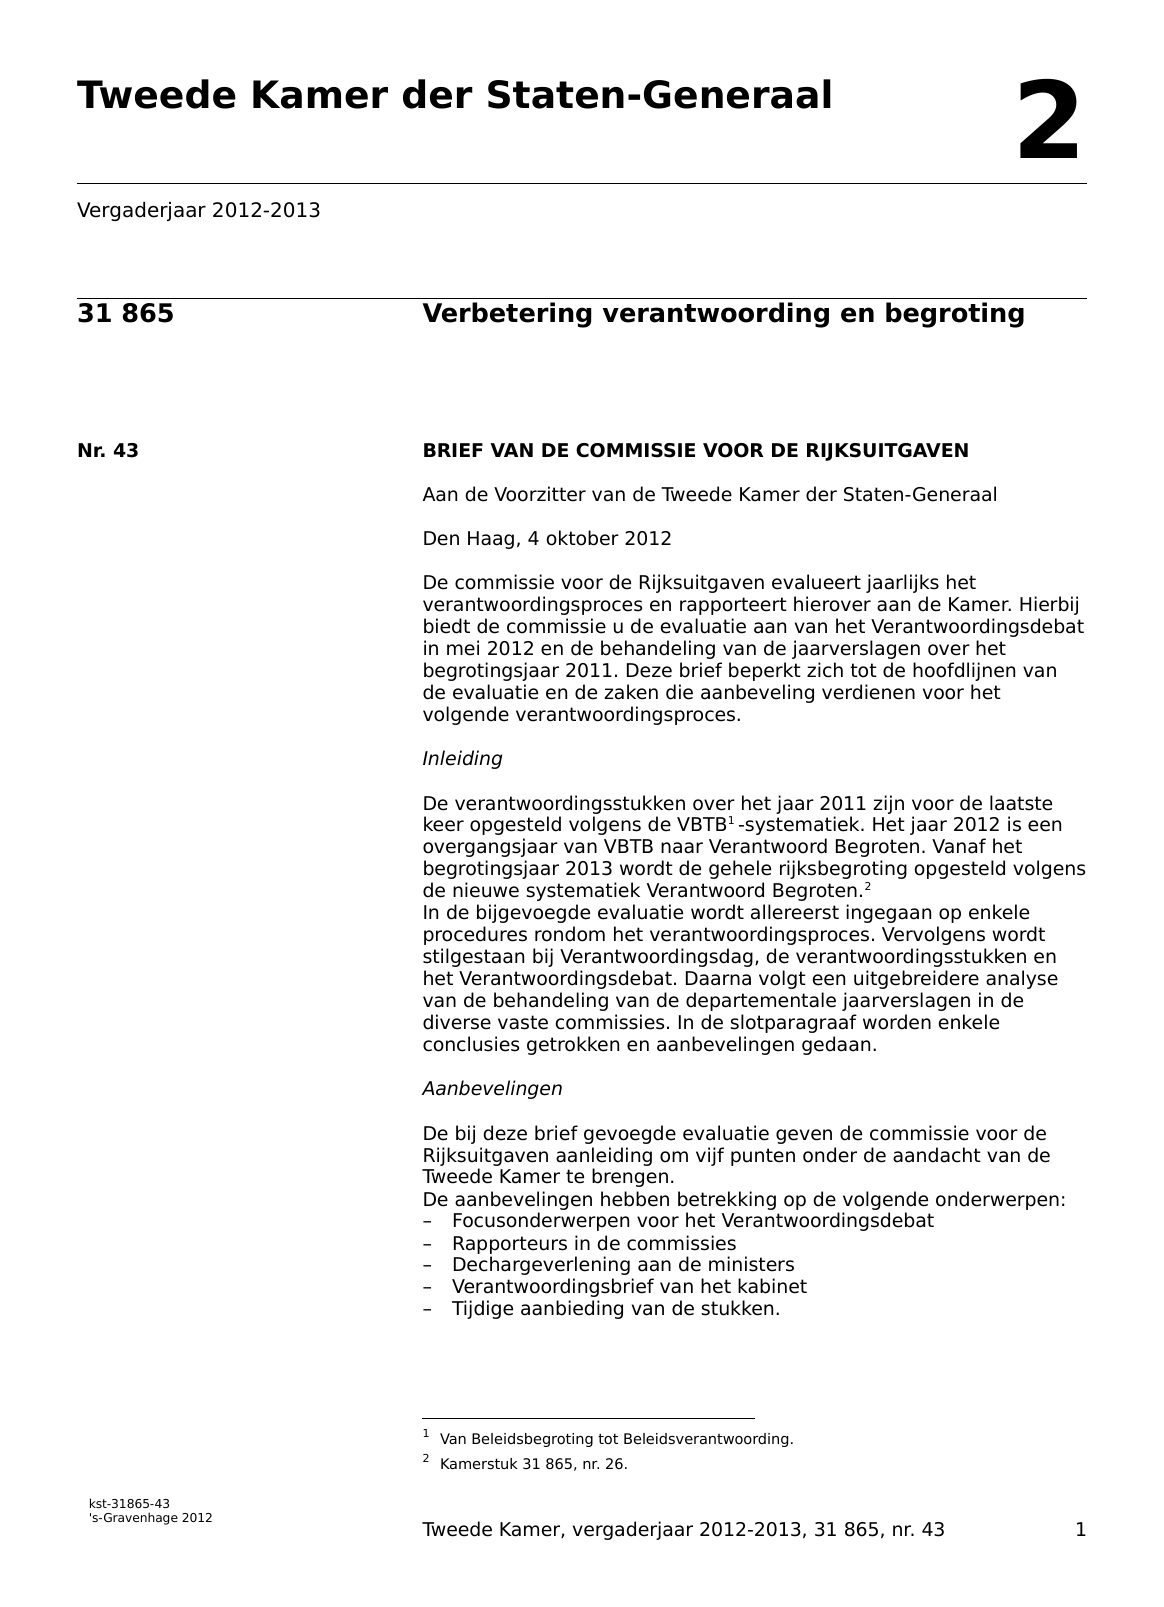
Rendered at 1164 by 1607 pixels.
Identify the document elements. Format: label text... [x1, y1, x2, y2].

text – Verantwoordingsbrief van het kabinet [422, 1276, 1087, 1298]
table_cell Vergaderjaar 2012-2013 [77, 184, 1087, 298]
text – Rapporteurs in de commissies [422, 1232, 1087, 1254]
text De verantwoordingsstukken over het jaar 2011 zijn voor de laatste keer opgesteld volgens de VBTB-systematiek. Het jaar 2012 is een overgangsjaar van VBTB naar Verantwoord Begroten. Vanaf het begrotingsjaar 2013 wordt de gehele rijksbegroting opgesteld volgens de nieuwe systematiek Verantwoord Begroten. [422, 792, 1087, 902]
table_header Tweede Kamer der Staten-Generaal [77, 59, 886, 183]
subtitle Aanbevelingen [422, 1078, 1087, 1100]
text In de bijgevoegde evaluatie wordt allereerst ingegaan op enkele procedures rondom het verantwoordingsproces. Vervolgens wordt stilgestaan bij Verantwoordingsdag, de verantwoordingsstukken en het Verantwoordingsdebat. Daarna volgt een uitgebreidere analyse van de behandeling van de departementale jaarverslagen in de diverse vaste commissies. In de slotparagraaf worden enkele conclusies getrokken en aanbevelingen gedaan. [422, 902, 1087, 1056]
text Kamerstuk 31 865, nr. 26. [422, 1452, 1087, 1474]
text Aan de Voorzitter van de Tweede Kamer der Staten-Generaal [422, 484, 1087, 506]
table_header 2 [886, 59, 1087, 183]
subtitle 31 865 Verbetering verantwoording en begroting [77, 299, 1087, 329]
subtitle Nr. 43 BRIEF VAN DE COMMISSIE VOOR DE RIJKSUITGAVEN [77, 440, 1087, 462]
text Van Beleidsbegroting tot Beleidsverantwoording. [422, 1427, 1087, 1449]
text – Tijdige aanbieding van de stukken. [422, 1298, 1087, 1320]
subtitle Inleiding [422, 748, 1087, 770]
text Den Haag, 4 oktober 2012 [422, 528, 1087, 550]
text 's-Gravenhage 2012 [88, 1511, 323, 1525]
text De bij deze brief gevoegde evaluatie geven de commissie voor de Rijksuitgaven aanleiding om vijf punten onder de aandacht van de Tweede Kamer te brengen. [422, 1122, 1087, 1188]
text – Dechargeverlening aan de ministers [422, 1254, 1087, 1276]
text De commissie voor de Rijksuitgaven evalueert jaarlijks het verantwoordingsproces en rapporteert hierover aan de Kamer. Hierbij biedt de commissie u de evaluatie aan van het Verantwoordingsdebat in mei 2012 en de behandeling van de jaarverslagen over het begrotingsjaar 2011. Deze brief beperkt zich tot de hoofdlijnen van de evaluatie en de zaken die aanbeveling verdienen voor het volgende verantwoordingsproces. [422, 572, 1087, 726]
text – Focusonderwerpen voor het Verantwoordingsdebat [422, 1210, 1087, 1232]
text kst-31865-43 [88, 1497, 323, 1511]
text De aanbevelingen hebben betrekking op de volgende onderwerpen: [422, 1188, 1087, 1210]
